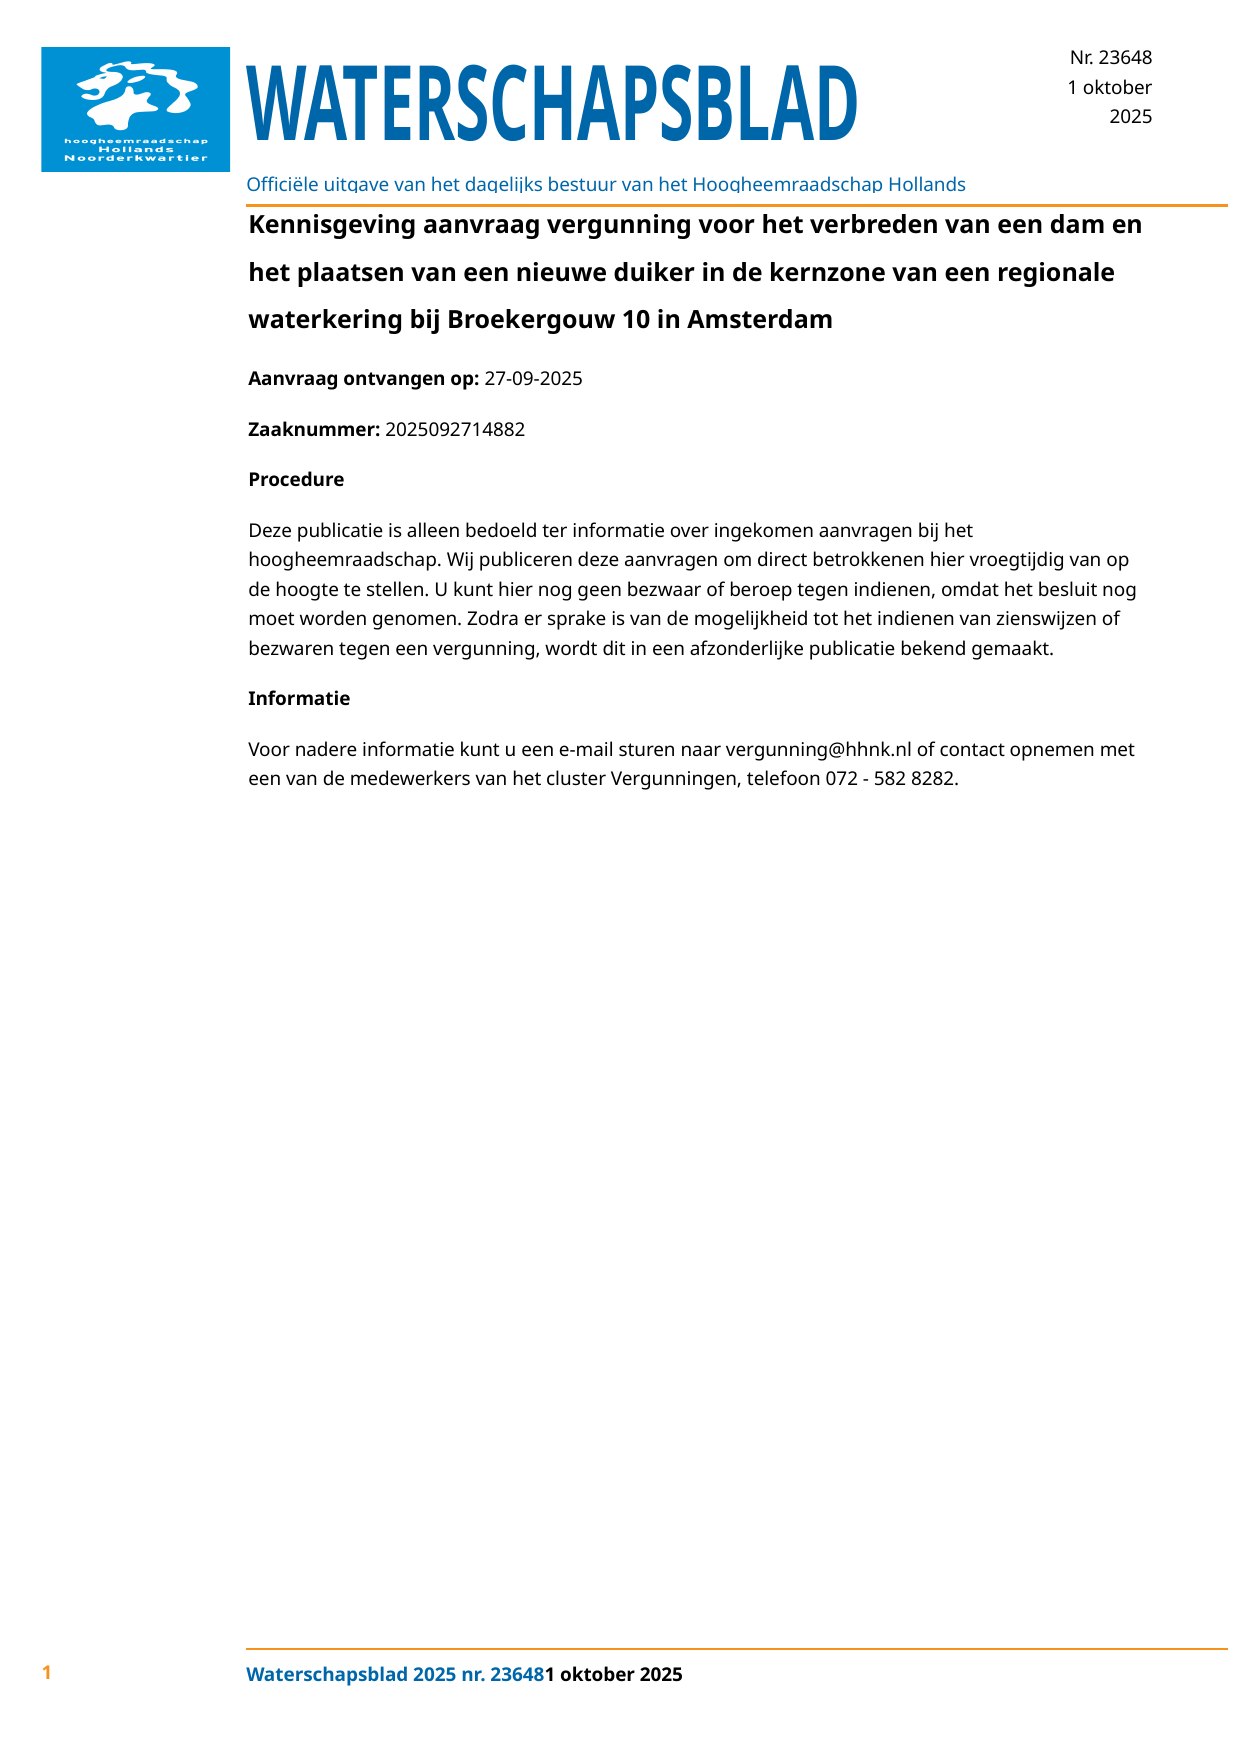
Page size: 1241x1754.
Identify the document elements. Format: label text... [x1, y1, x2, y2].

text Informatie [248, 686, 1152, 711]
text Aanvraag ontvangen op: 27-09-2025 [248, 366, 1152, 391]
picture [118, 62, 197, 112]
picture [88, 87, 157, 130]
text Zaaknummer: 2025092714882 [248, 416, 1152, 442]
picture [129, 76, 144, 82]
text Deze publicatie is alleen bedoeld ter informatie over ingekomen aanvragen bij het hoogheemraadschap. Wij publiceren deze aanvragen om direct betrokkenen hier vroegtijdig van op de hoogte te stellen. U kunt hier nog geen bezwaar of beroep tegen indienen, omdat het besluit nog moet worden genomen. Zodra er sprake is van de mogelijkheid tot het indienen van zienswijzen of bezwaren tegen een vergunning, wordt dit in een afzonderlijke publicatie bekend gemaakt. [248, 517, 1152, 661]
text Voor nadere informatie kunt u een e-mail sturen naar vergunning@hhnk.nl of contact opnemen met een van de medewerkers van het cluster Vergunningen, telefoon 072 - 582 8282. [248, 736, 1152, 791]
text Procedure [248, 466, 1152, 492]
picture [78, 64, 122, 99]
text Kennisgeving aanvraag vergunning voor het verbreden van een dam en het plaatsen van een nieuwe duiker in de kernzone van een regionale waterkering bij Broekergouw 10 in Amsterdam [248, 207, 1152, 336]
